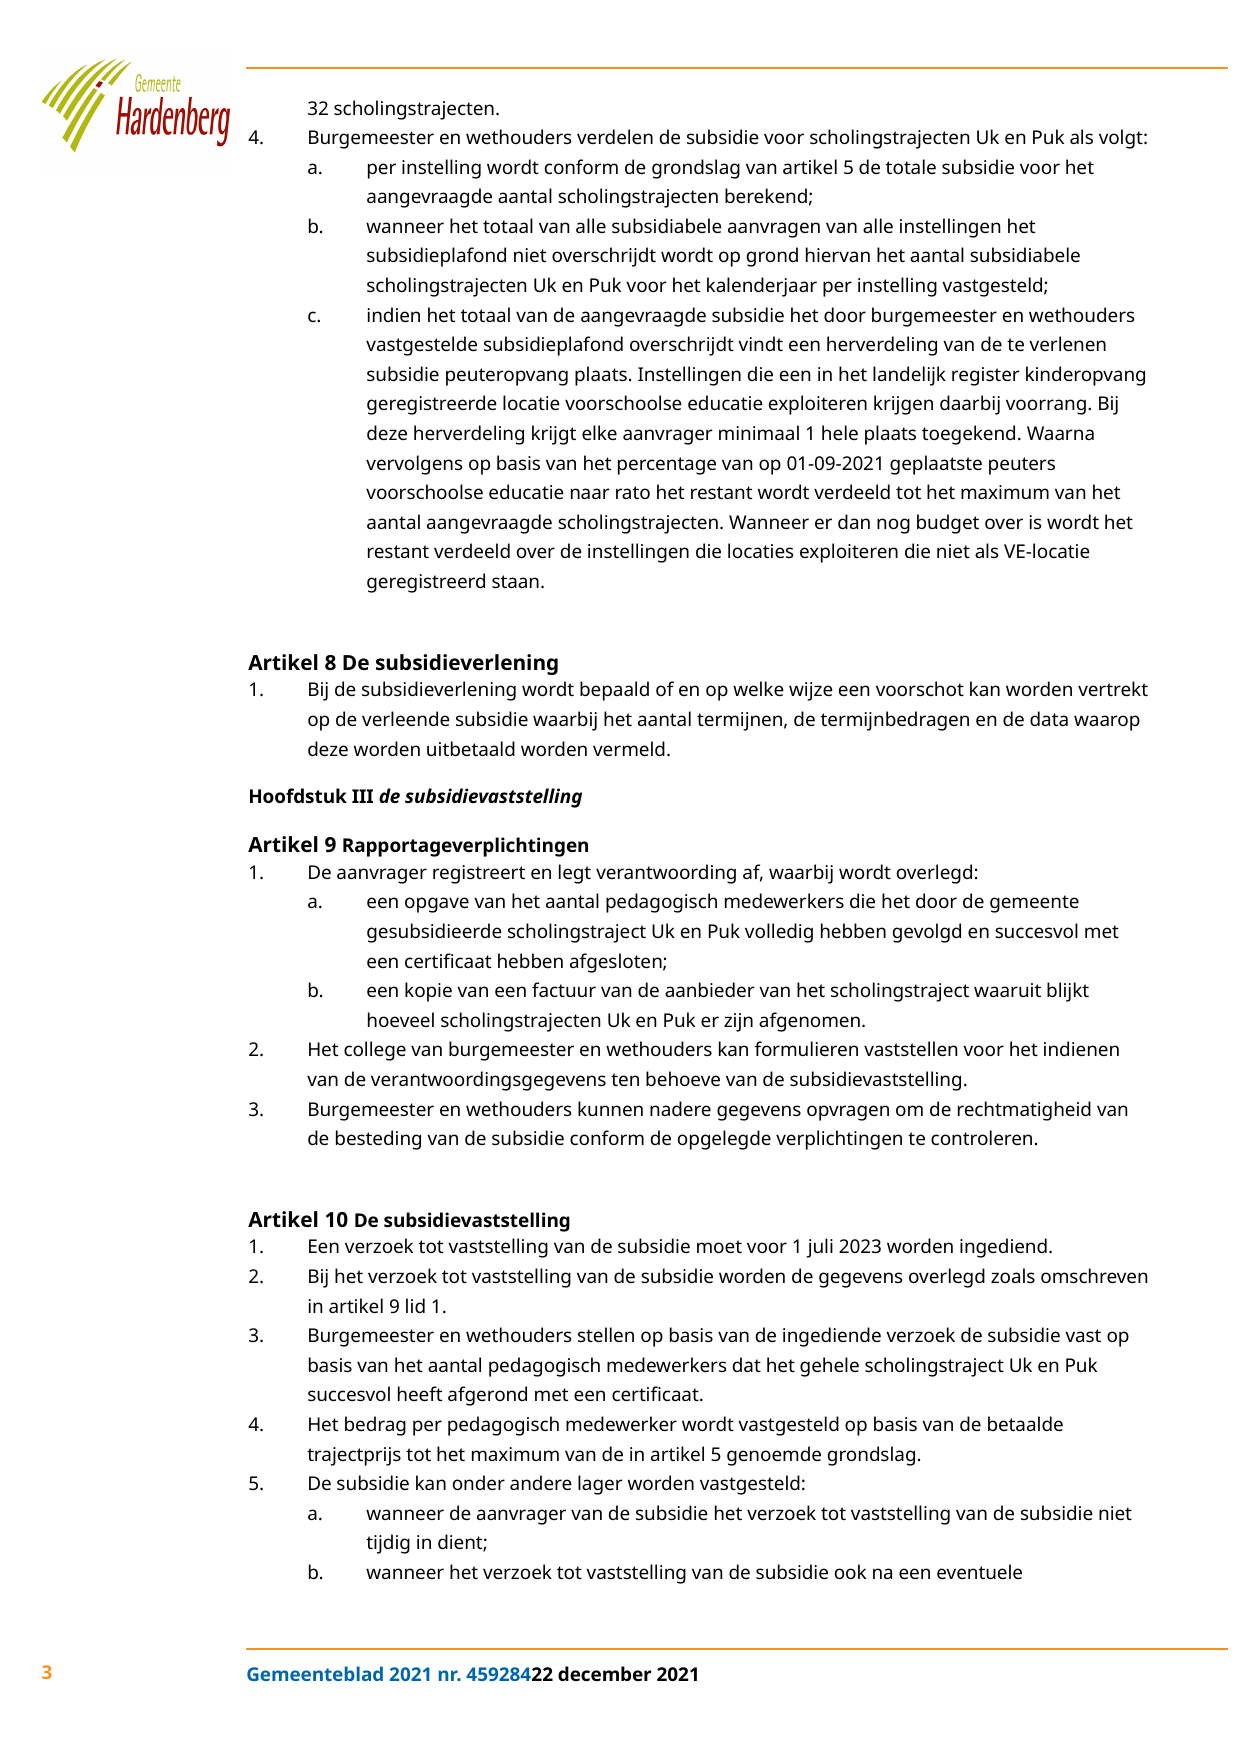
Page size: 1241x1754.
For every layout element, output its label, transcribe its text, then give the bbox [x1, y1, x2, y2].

text Artikel 8 De subsidieverlening [248, 648, 1152, 677]
list Het college van burgemeester en wethouders kan formulieren vaststellen voor het indienen van de verantwoordingsgegevens ten behoeve van de subsidievaststelling. [248, 1037, 1152, 1092]
list Bij de subsidieverlening wordt bepaald of en op welke wijze een voorschot kan worden vertrekt op de verleende subsidie waarbij het aantal termijnen, de termijnbedragen en de data waarop deze worden uitbetaald worden vermeld. [248, 677, 1152, 761]
list 32 scholingstrajecten. [248, 95, 1152, 121]
list Burgemeester en wethouders stellen op basis van de ingediende verzoek de subsidie vast op basis van het aantal pedagogisch medewerkers dat het gehele scholingstraject Uk en Puk succesvol heeft afgerond met een certificaat. [248, 1322, 1152, 1407]
list per instelling wordt conform de grondslag van artikel 5 de totale subsidie voor het aangevraagde aantal scholingstrajecten berekend; [307, 154, 1152, 209]
list wanneer het verzoek tot vaststelling van de subsidie ook na een eventuele [307, 1559, 1152, 1585]
list Burgemeester en wethouders verdelen de subsidie voor scholingstrajecten Uk en Puk als volgt: [248, 124, 1152, 150]
list Bij het verzoek tot vaststelling van de subsidie worden de gegevens overlegd zoals omschreven in artikel 9 lid 1. [248, 1263, 1152, 1319]
list Burgemeester en wethouders kunnen nadere gegevens opvragen om de rechtmatigheid van de besteding van de subsidie conform de opgelegde verplichtingen te controleren. [248, 1096, 1152, 1151]
list een kopie van een factuur van de aanbieder van het scholingstraject waaruit blijkt hoeveel scholingstrajecten Uk en Puk er zijn afgenomen. [307, 977, 1152, 1033]
list een opgave van het aantal pedagogisch medewerkers die het door de gemeente gesubsidieerde scholingstraject Uk en Puk volledig hebben gevolgd en succesvol met een certificaat hebben afgesloten; [307, 889, 1152, 973]
list De subsidie kan onder andere lager worden vastgesteld: [248, 1470, 1152, 1496]
text Hoofdstuk III de subsidievaststelling [248, 781, 1152, 810]
text Artikel 10 De subsidievaststelling [248, 1205, 1152, 1234]
list wanneer de aanvrager van de subsidie het verzoek tot vaststelling van de subsidie niet tijdig in dient; [307, 1500, 1152, 1555]
list wanneer het totaal van alle subsidiabele aanvragen van alle instellingen het subsidieplafond niet overschrijdt wordt op grond hiervan het aantal subsidiabele scholingstrajecten Uk en Puk voor het kalenderjaar per instelling vastgesteld; [307, 213, 1152, 298]
list Een verzoek tot vaststelling van de subsidie moet voor 1 juli 2023 worden ingediend. [248, 1234, 1152, 1259]
picture [41, 47, 231, 172]
list De aanvrager registreert en legt verantwoording af, waarbij wordt overlegd: [248, 859, 1152, 885]
text Artikel 9 Rapportageverplichtingen [248, 831, 1152, 859]
list Het bedrag per pedagogisch medewerker wordt vastgesteld op basis van de betaalde trajectprijs tot het maximum van de in artikel 5 genoemde grondslag. [248, 1411, 1152, 1467]
list indien het totaal van de aangevraagde subsidie het door burgemeester en wethouders vastgestelde subsidieplafond overschrijdt vindt een herverdeling van de te verlenen subsidie peuteropvang plaats. Instellingen die een in het landelijk register kinderopvang geregistreerde locatie voorschoolse educatie exploiteren krijgen daarbij voorrang. Bij deze herverdeling krijgt elke aanvrager minimaal 1 hele plaats toegekend. Waarna vervolgens op basis van het percentage van op 01-09-2021 geplaatste peuters voorschoolse educatie naar rato het restant wordt verdeeld tot het maximum van het aantal aangevraagde scholingstrajecten. Wanneer er dan nog budget over is wordt het restant verdeeld over de instellingen die locaties exploiteren die niet als VE-locatie geregistreerd staan. [307, 302, 1152, 594]
